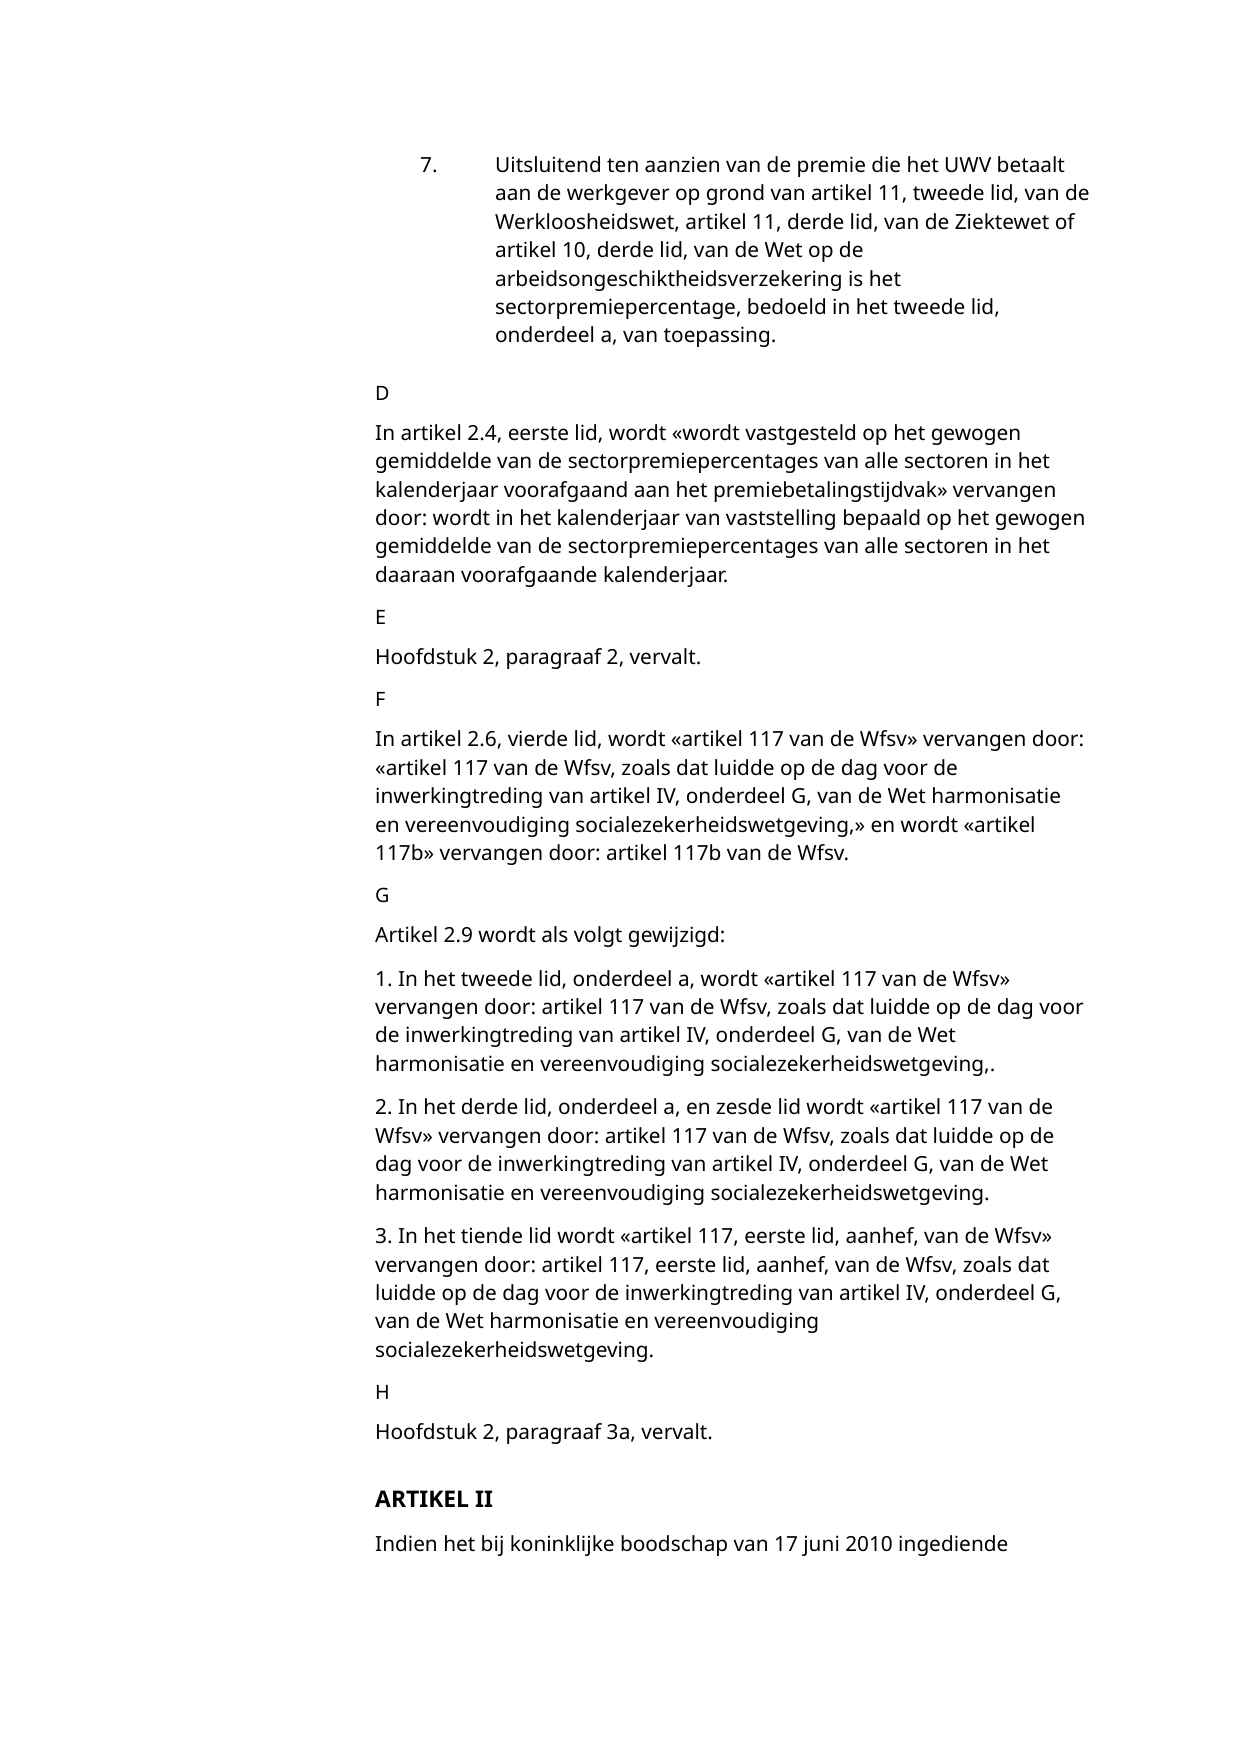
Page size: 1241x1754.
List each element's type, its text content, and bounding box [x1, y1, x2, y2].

text Artikel 2.9 wordt als volgt gewijzigd: [375, 920, 1090, 949]
list Uitsluitend ten aanzien van de premie die het UWV betaalt aan de werkgever op grond van artikel 11, tweede lid, van de Werkloosheidswet, artikel 11, derde lid, van de Ziektewet of artikel 10, derde lid, van de Wet op de arbeidsongeschiktheidsverzekering is het sectorpremiepercentage, bedoeld in het tweede lid, onderdeel a, van toepassing. [420, 150, 1090, 349]
text F [375, 686, 1090, 713]
subtitle ARTIKEL II [375, 1483, 1090, 1514]
text Indien het bij koninklijke boodschap van 17 juni 2010 ingediende [375, 1529, 1090, 1558]
text 1. In het tweede lid, onderdeel a, wordt «artikel 117 van de Wfsv» vervangen door: artikel 117 van de Wfsv, zoals dat luidde op de dag voor de inwerkingtreding van artikel IV, onderdeel G, van de Wet harmonisatie en vereenvoudiging socialezekerheidswetgeving,. [375, 964, 1090, 1077]
text Hoofdstuk 2, paragraaf 3a, vervalt. [375, 1417, 1090, 1446]
text 3. In het tiende lid wordt «artikel 117, eerste lid, aanhef, van de Wfsv» vervangen door: artikel 117, eerste lid, aanhef, van de Wfsv, zoals dat luidde op de dag voor de inwerkingtreding van artikel IV, onderdeel G, van de Wet harmonisatie en vereenvoudiging socialezekerheidswetgeving. [375, 1221, 1090, 1363]
text E [375, 603, 1090, 630]
text 2. In het derde lid, onderdeel a, en zesde lid wordt «artikel 117 van de Wfsv» vervangen door: artikel 117 van de Wfsv, zoals dat luidde op de dag voor de inwerkingtreding van artikel IV, onderdeel G, van de Wet harmonisatie en vereenvoudiging socialezekerheidswetgeving. [375, 1092, 1090, 1206]
text G [375, 882, 1090, 908]
text H [375, 1378, 1090, 1405]
text D [375, 379, 1090, 406]
text In artikel 2.6, vierde lid, wordt «artikel 117 van de Wfsv» vervangen door: «artikel 117 van de Wfsv, zoals dat luidde op de dag voor de inwerkingtreding van artikel IV, onderdeel G, van de Wet harmonisatie en vereenvoudiging socialezekerheidswetgeving,» en wordt «artikel 117b» vervangen door: artikel 117b van de Wfsv. [375, 724, 1090, 867]
text Hoofdstuk 2, paragraaf 2, vervalt. [375, 642, 1090, 671]
text In artikel 2.4, eerste lid, wordt «wordt vastgesteld op het gewogen gemiddelde van de sectorpremiepercentages van alle sectoren in het kalenderjaar voorafgaand aan het premiebetalingstijdvak» vervangen door: wordt in het kalenderjaar van vaststelling bepaald op het gewogen gemiddelde van de sectorpremiepercentages van alle sectoren in het daaraan voorafgaande kalenderjaar. [375, 418, 1090, 588]
